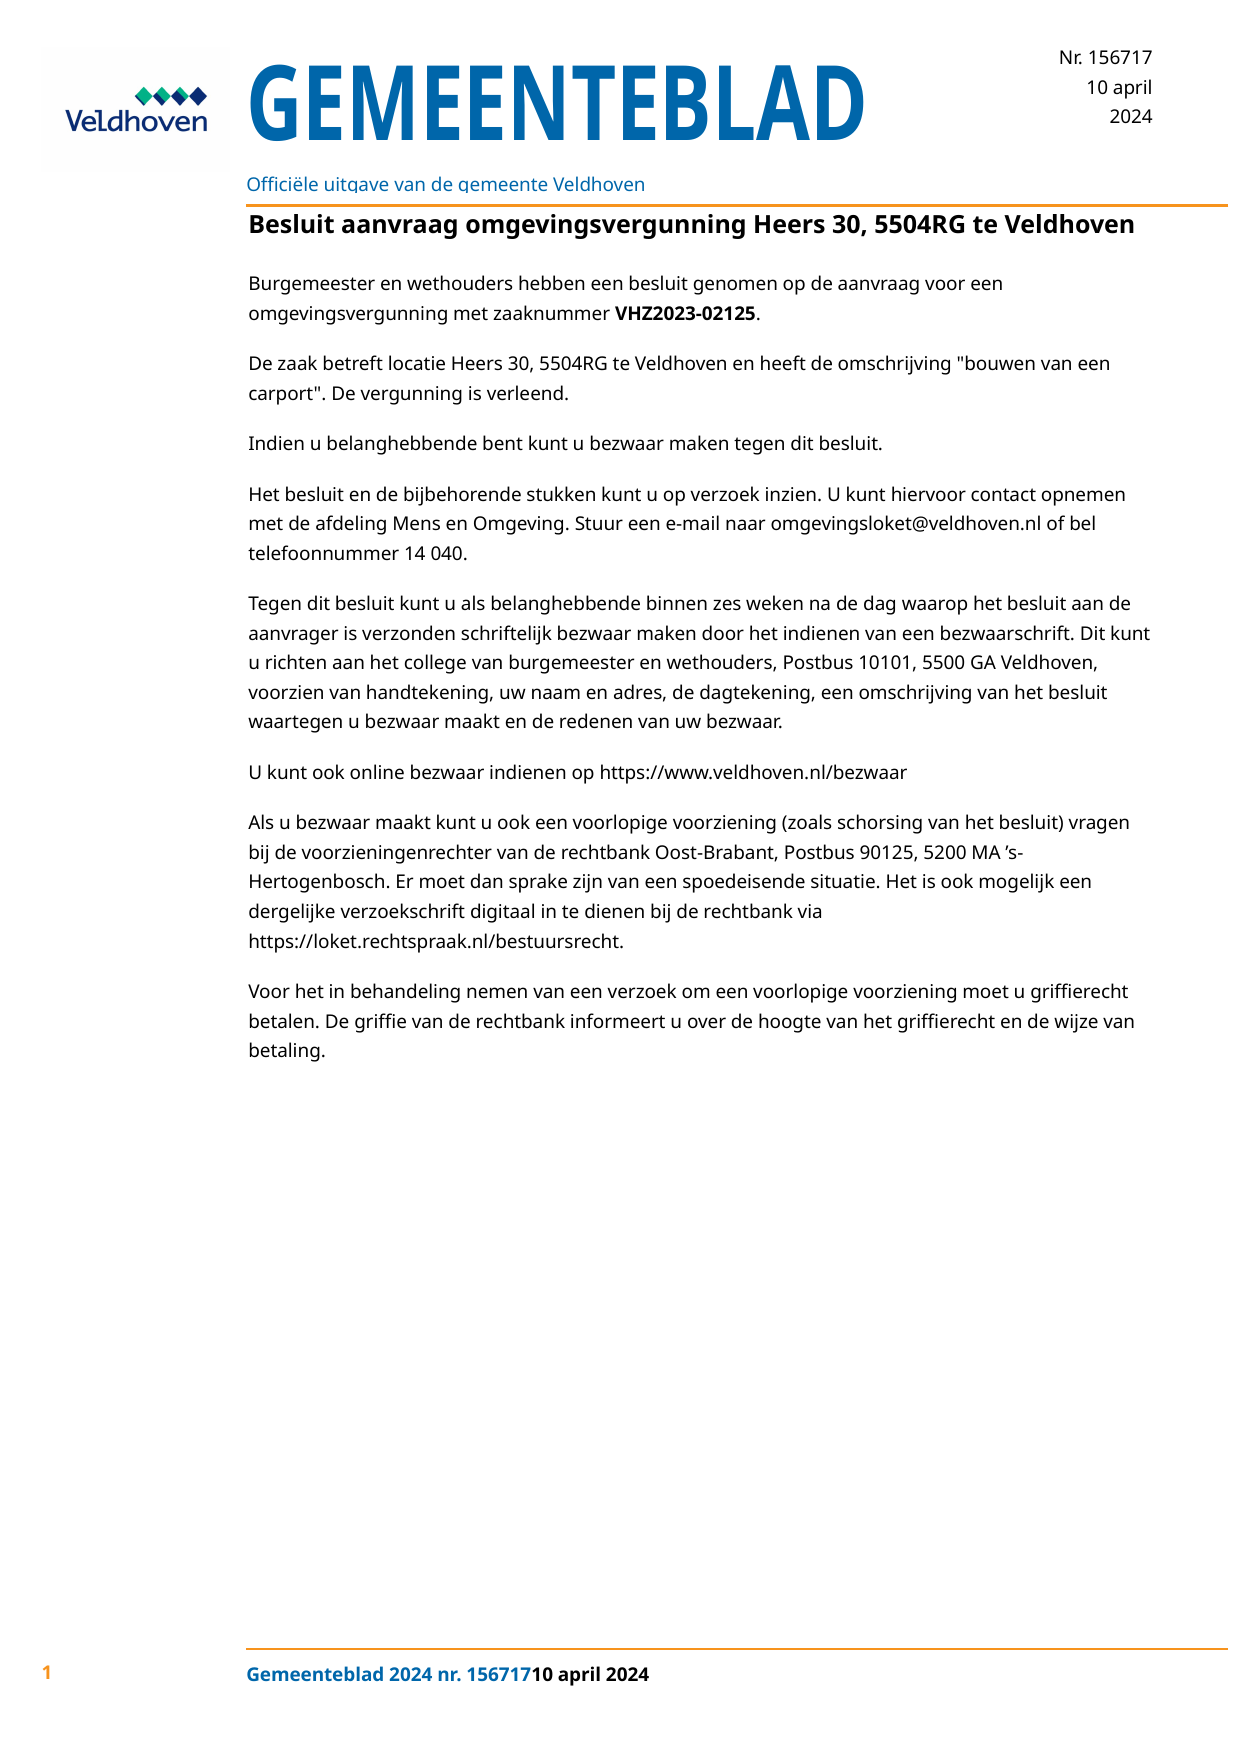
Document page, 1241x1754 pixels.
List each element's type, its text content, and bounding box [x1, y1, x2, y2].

text De zaak betreft locatie Heers 30, 5504RG te Veldhoven en heeft de omschrijving "bouwen van een carport". De vergunning is verleend. [248, 350, 1152, 406]
text Als u bezwaar maakt kunt u ook een voorlopige voorziening (zoals schorsing van het besluit) vragen bij de voorzieningenrechter van de rechtbank Oost-Brabant, Postbus 90125, 5200 MA ’s-Hertogenbosch. Er moet dan sprake zijn van een spoedeisende situatie. Het is ook mogelijk een dergelijke verzoekschrift digitaal in te dienen bij de rechtbank via https://loket.rechtspraak.nl/bestuursrecht. [248, 809, 1152, 953]
text U kunt ook online bezwaar indienen op https://www.veldhoven.nl/bezwaar [248, 759, 1152, 785]
text Het besluit en de bijbehorende stukken kunt u op verzoek inzien. U kunt hiervoor contact opnemen met de afdeling Mens en Omgeving. Stuur een e-mail naar omgevingsloket@veldhoven.nl of bel telefoonnummer 14 040. [248, 481, 1152, 566]
picture [41, 47, 231, 172]
text Tegen dit besluit kunt u als belanghebbende binnen zes weken na de dag waarop het besluit aan de aanvrager is verzonden schriftelijk bezwaar maken door het indienen van een bezwaarschrift. Dit kunt u richten aan het college van burgemeester en wethouders, Postbus 10101, 5500 GA Veldhoven, voorzien van handtekening, uw naam en adres, de dagtekening, een omschrijving van het besluit waartegen u bezwaar maakt en de redenen van uw bezwaar. [248, 590, 1152, 734]
text Indien u belanghebbende bent kunt u bezwaar maken tegen dit besluit. [248, 430, 1152, 456]
text Voor het in behandeling nemen van een verzoek om een voorlopige voorziening moet u griffierecht betalen. De griffie van de rechtbank informeert u over de hoogte van het griffierecht en de wijze van betaling. [248, 978, 1152, 1063]
text Besluit aanvraag omgevingsvergunning Heers 30, 5504RG te Veldhoven [248, 207, 1152, 241]
text Burgemeester en wethouders hebben een besluit genomen op de aanvraag voor een omgevingsvergunning met zaaknummer VHZ2023-02125. [248, 270, 1152, 326]
